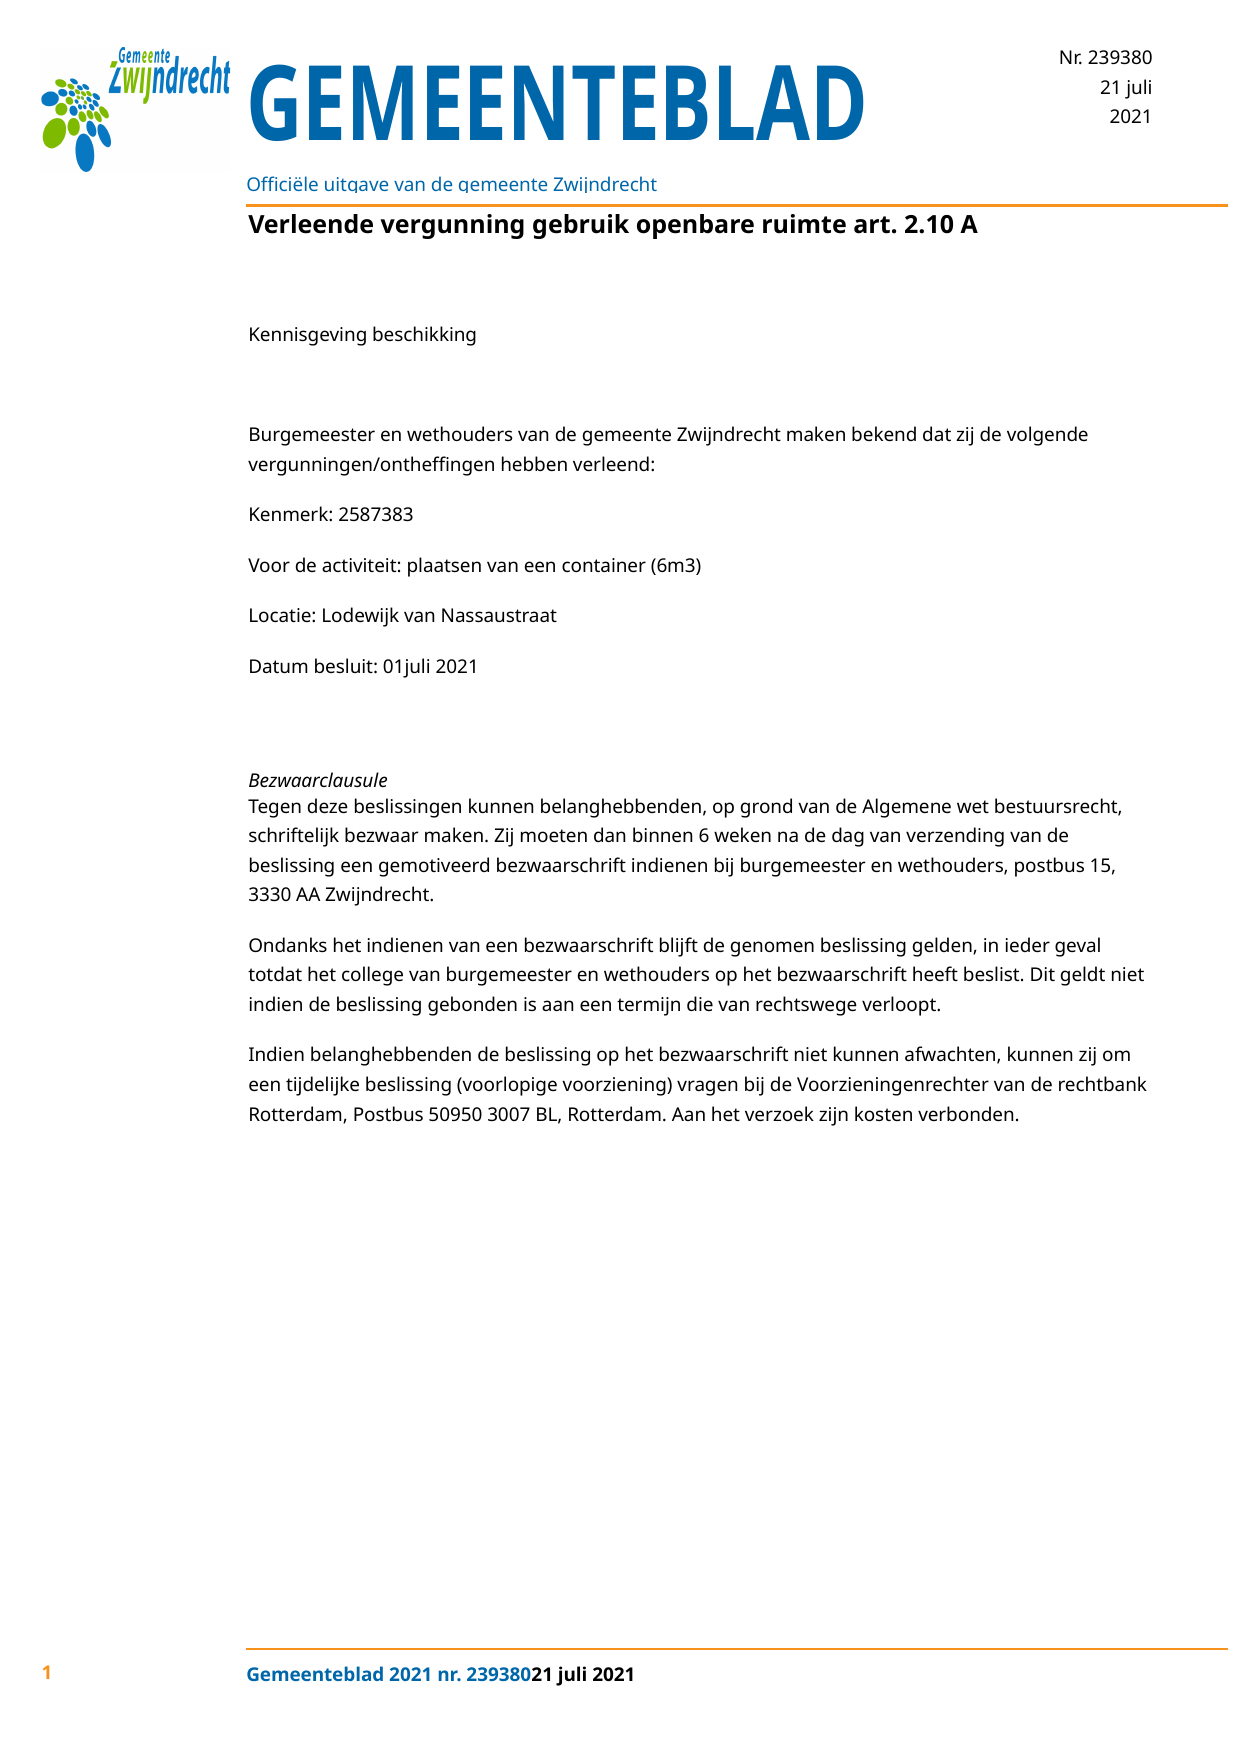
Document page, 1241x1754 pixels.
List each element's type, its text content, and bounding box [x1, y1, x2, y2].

text Indien belanghebbenden de beslissing op het bezwaarschrift niet kunnen afwachten, kunnen zij om een tijdelijke beslissing (voorlopige voorziening) vragen bij de Voorzieningenrechter van de rechtbank Rotterdam, Postbus 50950 3007 BL, Rotterdam. Aan het verzoek zijn kosten verbonden. [248, 1042, 1152, 1127]
text Verleende vergunning gebruik openbare ruimte art. 2.10 A [248, 207, 1152, 241]
text Kennisgeving beschikking [248, 321, 1152, 346]
text Ondanks het indienen van een bezwaarschrift blijft de genomen beslissing gelden, in ieder geval totdat het college van burgemeester en wethouders op het bezwaarschrift heeft beslist. Dit geldt niet indien de beslissing gebonden is aan een termijn die van rechtswege verloopt. [248, 932, 1152, 1017]
text Datum besluit: 01juli 2021 [248, 653, 1152, 678]
text Voor de activiteit: plaatsen van een container (6m3) [248, 552, 1152, 578]
text Bezwaarclausule [248, 767, 1152, 793]
picture [41, 47, 231, 172]
text Kenmerk: 2587383 [248, 502, 1152, 527]
text Locatie: Lodewijk van Nassaustraat [248, 602, 1152, 628]
text Tegen deze beslissingen kunnen belanghebbenden, op grond van de Algemene wet bestuursrecht, schriftelijk bezwaar maken. Zij moeten dan binnen 6 weken na de dag van verzending van de beslissing een gemotiveerd bezwaarschrift indienen bij burgemeester en wethouders, postbus 15, 3330 AA Zwijndrecht. [248, 793, 1152, 907]
text Burgemeester en wethouders van de gemeente Zwijndrecht maken bekend dat zij de volgende vergunningen/ontheffingen hebben verleend: [248, 422, 1152, 477]
